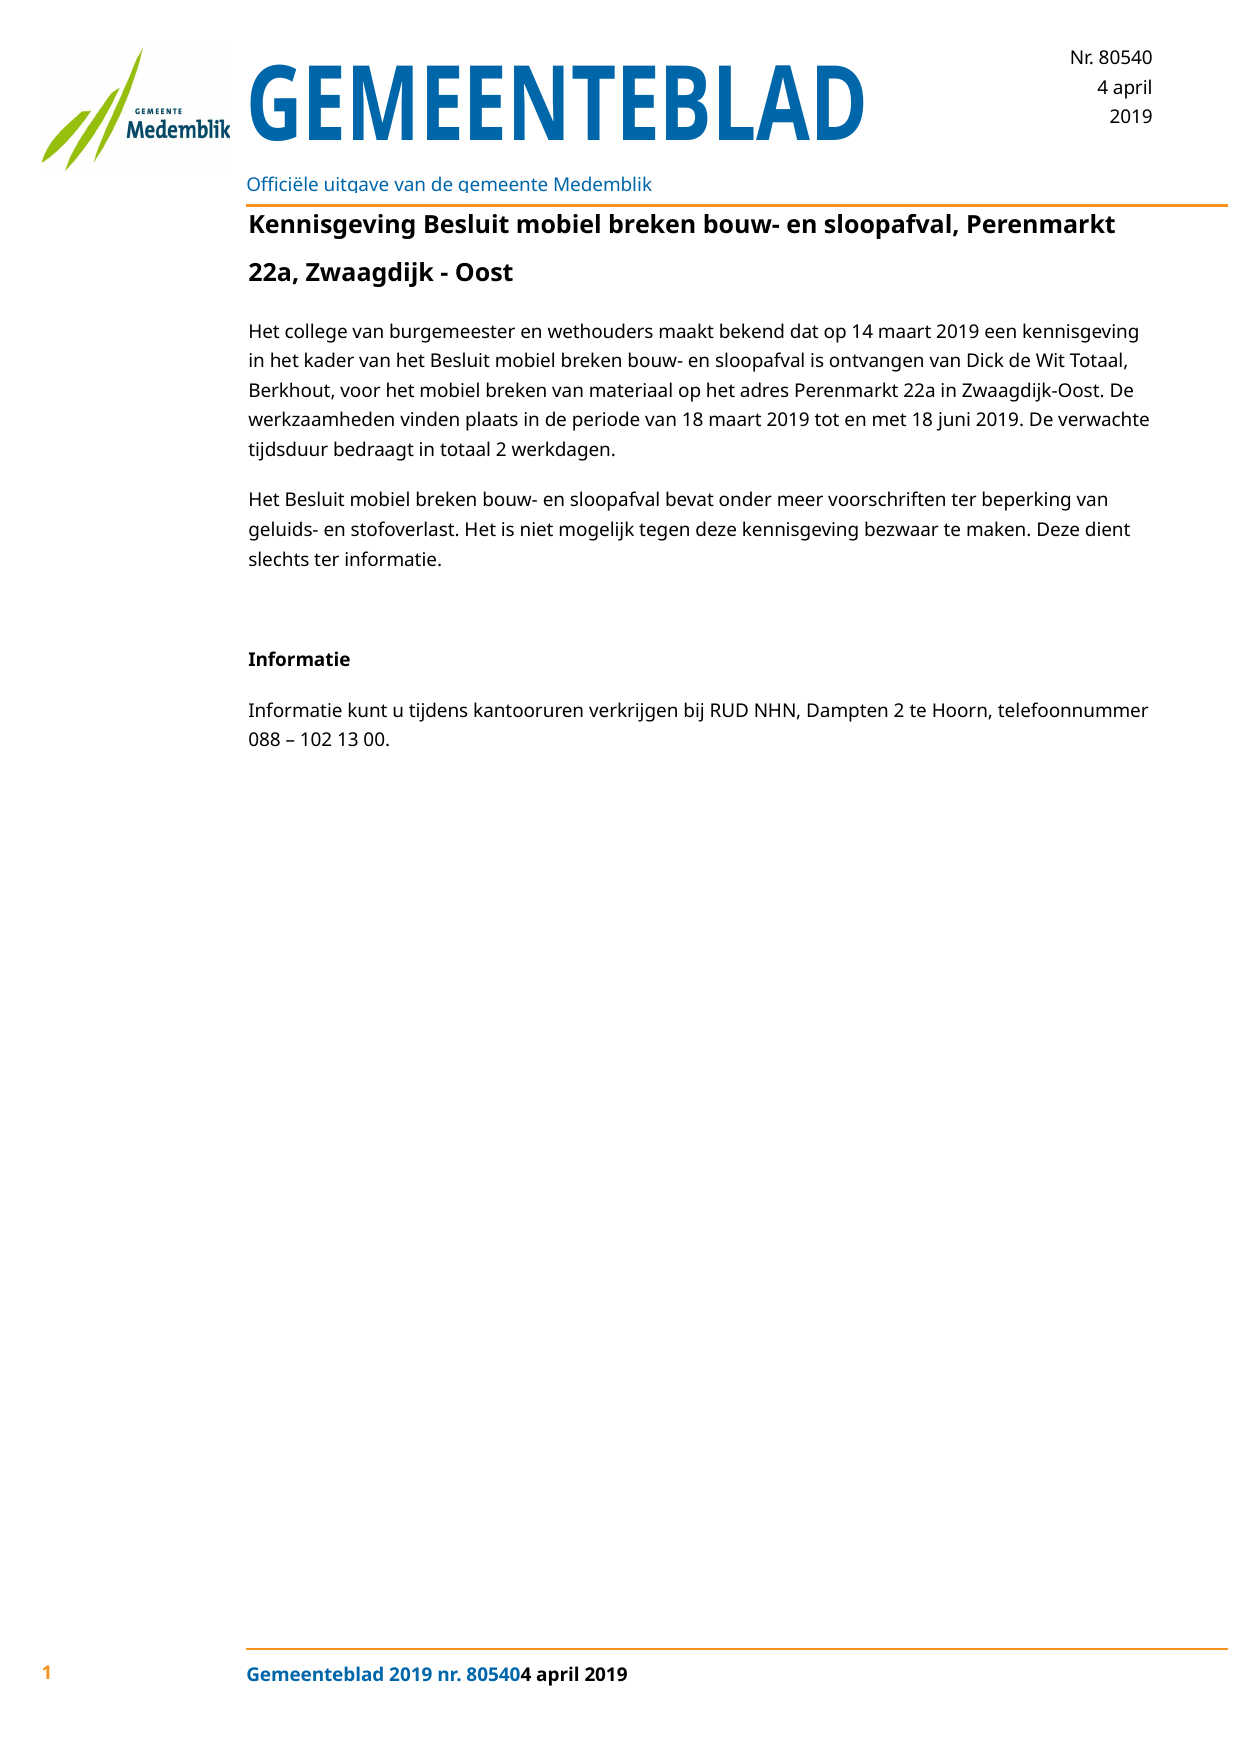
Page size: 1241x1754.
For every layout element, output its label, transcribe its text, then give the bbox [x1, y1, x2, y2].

text Het college van burgemeester en wethouders maakt bekend dat op 14 maart 2019 een kennisgeving in het kader van het Besluit mobiel breken bouw- en sloopafval is ontvangen van Dick de Wit Totaal, Berkhout, voor het mobiel breken van materiaal op het adres Perenmarkt 22a in Zwaagdijk-Oost. De werkzaamheden vinden plaats in de periode van 18 maart 2019 tot en met 18 juni 2019. De verwachte tijdsduur bedraagt in totaal 2 werkdagen. [248, 318, 1152, 462]
text Kennisgeving Besluit mobiel breken bouw- en sloopafval, Perenmarkt 22a, Zwaagdijk - Oost [248, 207, 1152, 288]
text Het Besluit mobiel breken bouw- en sloopafval bevat onder meer voorschriften ter beperking van geluids- en stofoverlast. Het is niet mogelijk tegen deze kennisgeving bezwaar te maken. Deze dient slechts ter informatie. [248, 487, 1152, 572]
text Informatie kunt u tijdens kantooruren verkrijgen bij RUD NHN, Dampten 2 te Hoorn, telefoonnummer 088 – 102 13 00. [248, 697, 1152, 752]
text Informatie [248, 647, 1152, 672]
picture [41, 47, 231, 172]
